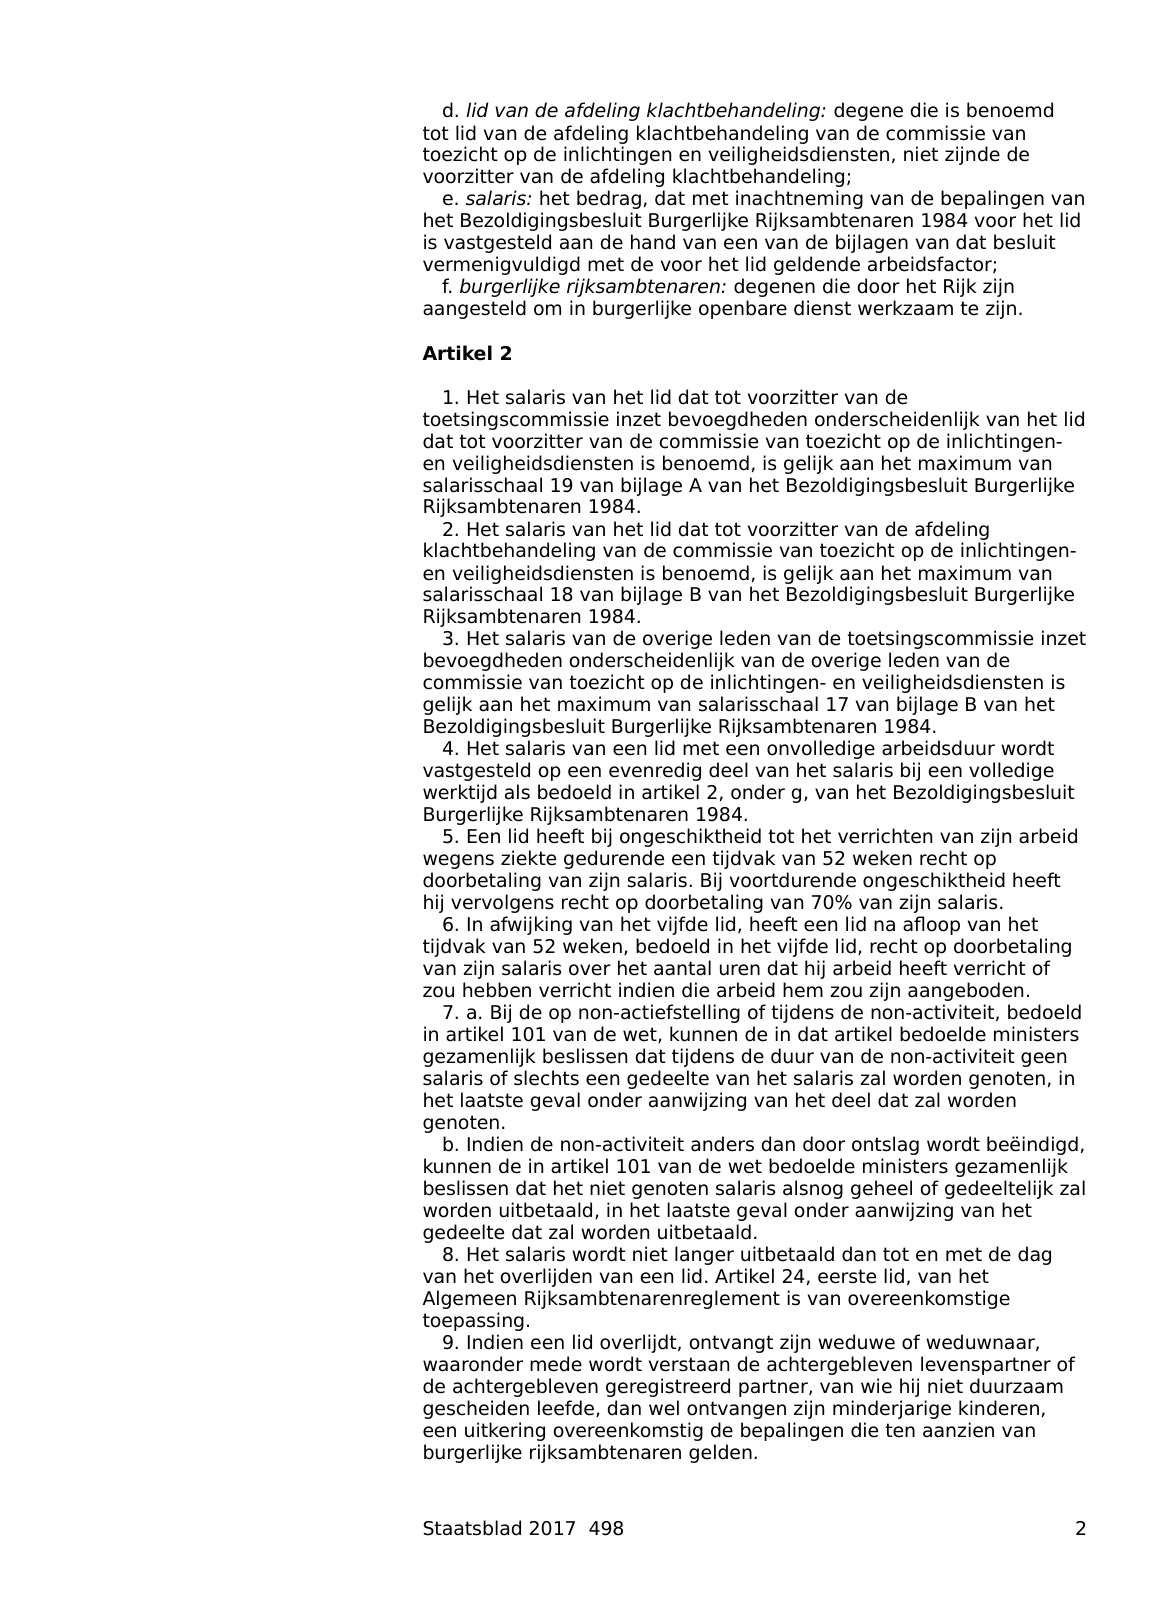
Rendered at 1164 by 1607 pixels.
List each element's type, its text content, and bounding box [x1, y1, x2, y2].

text f. burgerlijke rijksambtenaren: degenen die door het Rijk zijn aangesteld om in burgerlijke openbare dienst werkzaam te zijn. [422, 276, 1087, 320]
text b. Indien de non-activiteit anders dan door ontslag wordt beëindigd, kunnen de in artikel 101 van de wet bedoelde ministers gezamenlijk beslissen dat het niet genoten salaris alsnog geheel of gedeeltelijk zal worden uitbetaald, in het laatste geval onder aanwijzing van het gedeelte dat zal worden uitbetaald. [422, 1134, 1087, 1244]
text 4. Het salaris van een lid met een onvolledige arbeidsduur wordt vastgesteld op een evenredig deel van het salaris bij een volledige werktijd als bedoeld in artikel 2, onder g, van het Bezoldigingsbesluit Burgerlijke Rijksambtenaren 1984. [422, 738, 1087, 826]
text 5. Een lid heeft bij ongeschiktheid tot het verrichten van zijn arbeid wegens ziekte gedurende een tijdvak van 52 weken recht op doorbetaling van zijn salaris. Bij voortdurende ongeschiktheid heeft hij vervolgens recht op doorbetaling van 70% van zijn salaris. [422, 826, 1087, 914]
text 1. Het salaris van het lid dat tot voorzitter van de toetsingscommissie inzet bevoegdheden onderscheidenlijk van het lid dat tot voorzitter van de commissie van toezicht op de inlichtingen- en veiligheidsdiensten is benoemd, is gelijk aan het maximum van salarisschaal 19 van bijlage A van het Bezoldigingsbesluit Burgerlijke Rijksambtenaren 1984. [422, 387, 1087, 518]
text 6. In afwijking van het vijfde lid, heeft een lid na afloop van het tijdvak van 52 weken, bedoeld in het vijfde lid, recht op doorbetaling van zijn salaris over het aantal uren dat hij arbeid heeft verricht of zou hebben verricht indien die arbeid hem zou zijn aangeboden. [422, 914, 1087, 1002]
text 9. Indien een lid overlijdt, ontvangt zijn weduwe of weduwnaar, waaronder mede wordt verstaan de achtergebleven levenspartner of de achtergebleven geregistreerd partner, van wie hij niet duurzaam gescheiden leefde, dan wel ontvangen zijn minderjarige kinderen, een uitkering overeenkomstig de bepalingen die ten aanzien van burgerlijke rijksambtenaren gelden. [422, 1332, 1087, 1463]
text 7. a. Bij de op non-actiefstelling of tijdens de non-activiteit, bedoeld in artikel 101 van de wet, kunnen de in dat artikel bedoelde ministers gezamenlijk beslissen dat tijdens de duur van de non-activiteit geen salaris of slechts een gedeelte van het salaris zal worden genoten, in het laatste geval onder aanwijzing van het deel dat zal worden genoten. [422, 1002, 1087, 1134]
text 2. Het salaris van het lid dat tot voorzitter van de afdeling klachtbehandeling van de commissie van toezicht op de inlichtingen- en veiligheidsdiensten is benoemd, is gelijk aan het maximum van salarisschaal 18 van bijlage B van het Bezoldigingsbesluit Burgerlijke Rijksambtenaren 1984. [422, 518, 1087, 628]
text d. lid van de afdeling klachtbehandeling: degene die is benoemd tot lid van de afdeling klachtbehandeling van de commissie van toezicht op de inlichtingen en veiligheidsdiensten, niet zijnde de voorzitter van de afdeling klachtbehandeling; [422, 100, 1087, 188]
text e. salaris: het bedrag, dat met inachtneming van de bepalingen van het Bezoldigingsbesluit Burgerlijke Rijksambtenaren 1984 voor het lid is vastgesteld aan de hand van een van de bijlagen van dat besluit vermenigvuldigd met de voor het lid geldende arbeidsfactor; [422, 188, 1087, 276]
text 8. Het salaris wordt niet langer uitbetaald dan tot en met de dag van het overlijden van een lid. Artikel 24, eerste lid, van het Algemeen Rijksambtenarenreglement is van overeenkomstige toepassing. [422, 1244, 1087, 1332]
text 3. Het salaris van de overige leden van de toetsingscommissie inzet bevoegdheden onderscheidenlijk van de overige leden van de commissie van toezicht op de inlichtingen- en veiligheidsdiensten is gelijk aan het maximum van salarisschaal 17 van bijlage B van het Bezoldigingsbesluit Burgerlijke Rijksambtenaren 1984. [422, 628, 1087, 738]
subtitle Artikel 2 [422, 342, 1087, 364]
